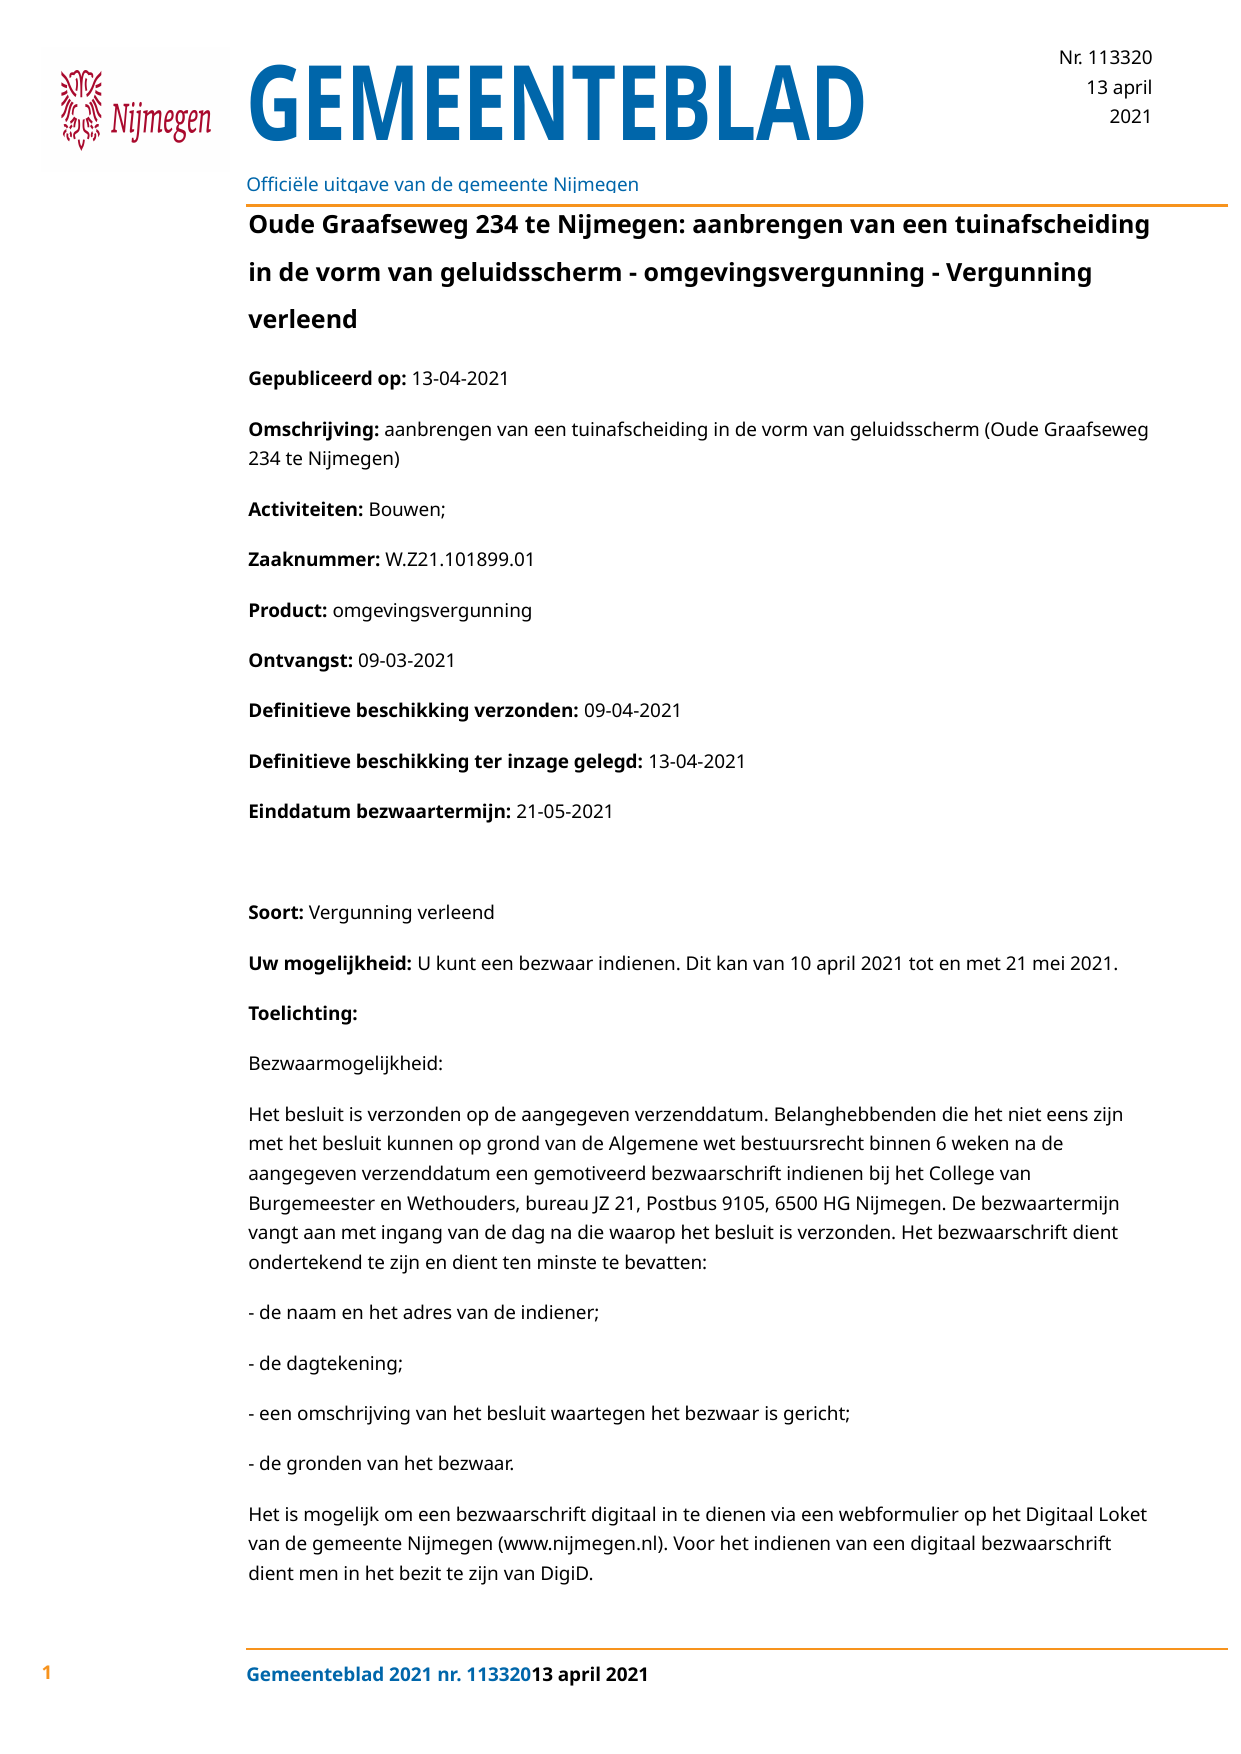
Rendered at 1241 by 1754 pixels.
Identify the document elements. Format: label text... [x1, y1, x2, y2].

text Einddatum bezwaartermijn: 21-05-2021 [248, 798, 1152, 824]
text Omschrijving: aanbrengen van een tuinafscheiding in de vorm van geluidsscherm (Oude Graafseweg 234 te Nijmegen) [248, 416, 1152, 471]
text - de gronden van het bezwaar. [248, 1451, 1152, 1476]
text Ontvangst: 09-03-2021 [248, 647, 1152, 673]
text Definitieve beschikking verzonden: 09-04-2021 [248, 698, 1152, 723]
text Definitieve beschikking ter inzage gelegd: 13-04-2021 [248, 748, 1152, 774]
text Oude Graafseweg 234 te Nijmegen: aanbrengen van een tuinafscheiding in de vorm van geluidsscherm - omgevingsvergunning - Vergunning verleend [248, 207, 1152, 336]
text Het besluit is verzonden op de aangegeven verzenddatum. Belanghebbenden die het niet eens zijn met het besluit kunnen op grond van de Algemene wet bestuursrecht binnen 6 weken na de aangegeven verzenddatum een gemotiveerd bezwaarschrift indienen bij het College van Burgemeester en Wethouders, bureau JZ 21, Postbus 9105, 6500 HG Nijmegen. De bezwaartermijn vangt aan met ingang van de dag na die waarop het besluit is verzonden. Het bezwaarschrift dient ondertekend te zijn en dient ten minste te bevatten: [248, 1101, 1152, 1274]
text Gepubliceerd op: 13-04-2021 [248, 366, 1152, 391]
picture [41, 47, 231, 172]
text Uw mogelijkheid: U kunt een bezwaar indienen. Dit kan van 10 april 2021 tot en met 21 mei 2021. [248, 950, 1152, 975]
text Zaaknummer: W.Z21.101899.01 [248, 546, 1152, 572]
text Bezwaarmogelijkheid: [248, 1051, 1152, 1076]
text Activiteiten: Bouwen; [248, 496, 1152, 522]
text - de dagtekening; [248, 1350, 1152, 1375]
text - de naam en het adres van de indiener; [248, 1299, 1152, 1325]
text Het is mogelijk om een bezwaarschrift digitaal in te dienen via een webformulier op het Digitaal Loket van de gemeente Nijmegen (www.nijmegen.nl). Voor het indienen van een digitaal bezwaarschrift dient men in het bezit te zijn van DigiD. [248, 1501, 1152, 1586]
text Toelichting: [248, 1000, 1152, 1026]
text - een omschrijving van het besluit waartegen het bezwaar is gericht; [248, 1400, 1152, 1426]
text Product: omgevingsvergunning [248, 597, 1152, 622]
text Soort: Vergunning verleend [248, 899, 1152, 925]
